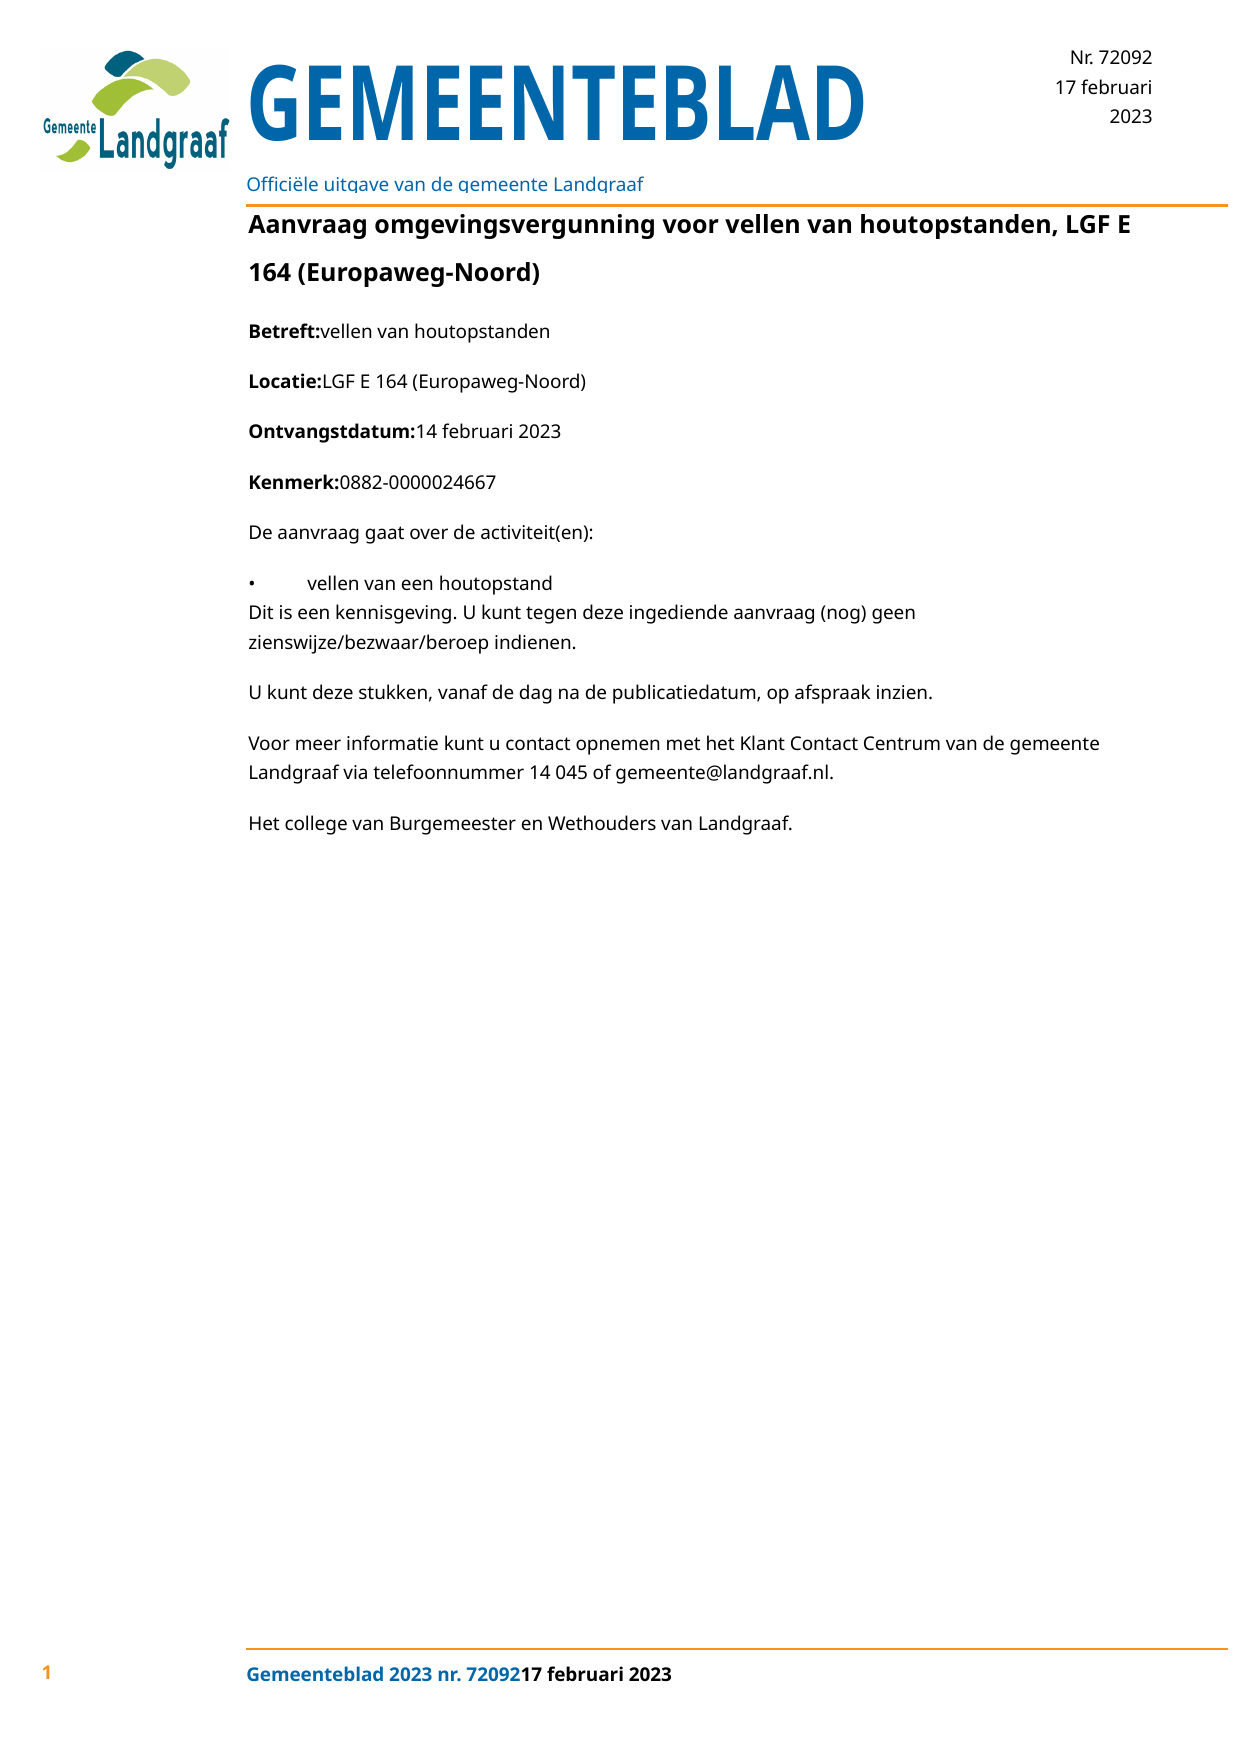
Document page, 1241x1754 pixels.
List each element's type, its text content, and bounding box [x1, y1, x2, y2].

text Voor meer informatie kunt u contact opnemen met het Klant Contact Centrum van de gemeente Landgraaf via telefoonnummer 14 045 of gemeente@landgraaf.nl. [248, 730, 1152, 785]
text Aanvraag omgevingsvergunning voor vellen van houtopstanden, LGF E 164 (Europaweg-Noord) [248, 207, 1152, 288]
text Ontvangstdatum:14 februari 2023 [248, 419, 1152, 444]
list vellen van een houtopstand [248, 570, 1152, 596]
text Locatie:LGF E 164 (Europaweg-Noord) [248, 368, 1152, 394]
picture [41, 47, 231, 172]
text Het college van Burgemeester en Wethouders van Landgraaf. [248, 810, 1152, 836]
text De aanvraag gaat over de activiteit(en): [248, 519, 1152, 545]
text U kunt deze stukken, vanaf de dag na de publicatiedatum, op afspraak inzien. [248, 679, 1152, 705]
text Dit is een kennisgeving. U kunt tegen deze ingediende aanvraag (nog) geen zienswijze/bezwaar/beroep indienen. [248, 599, 1152, 655]
text Kenmerk:0882-0000024667 [248, 469, 1152, 495]
text Betreft:vellen van houtopstanden [248, 318, 1152, 344]
